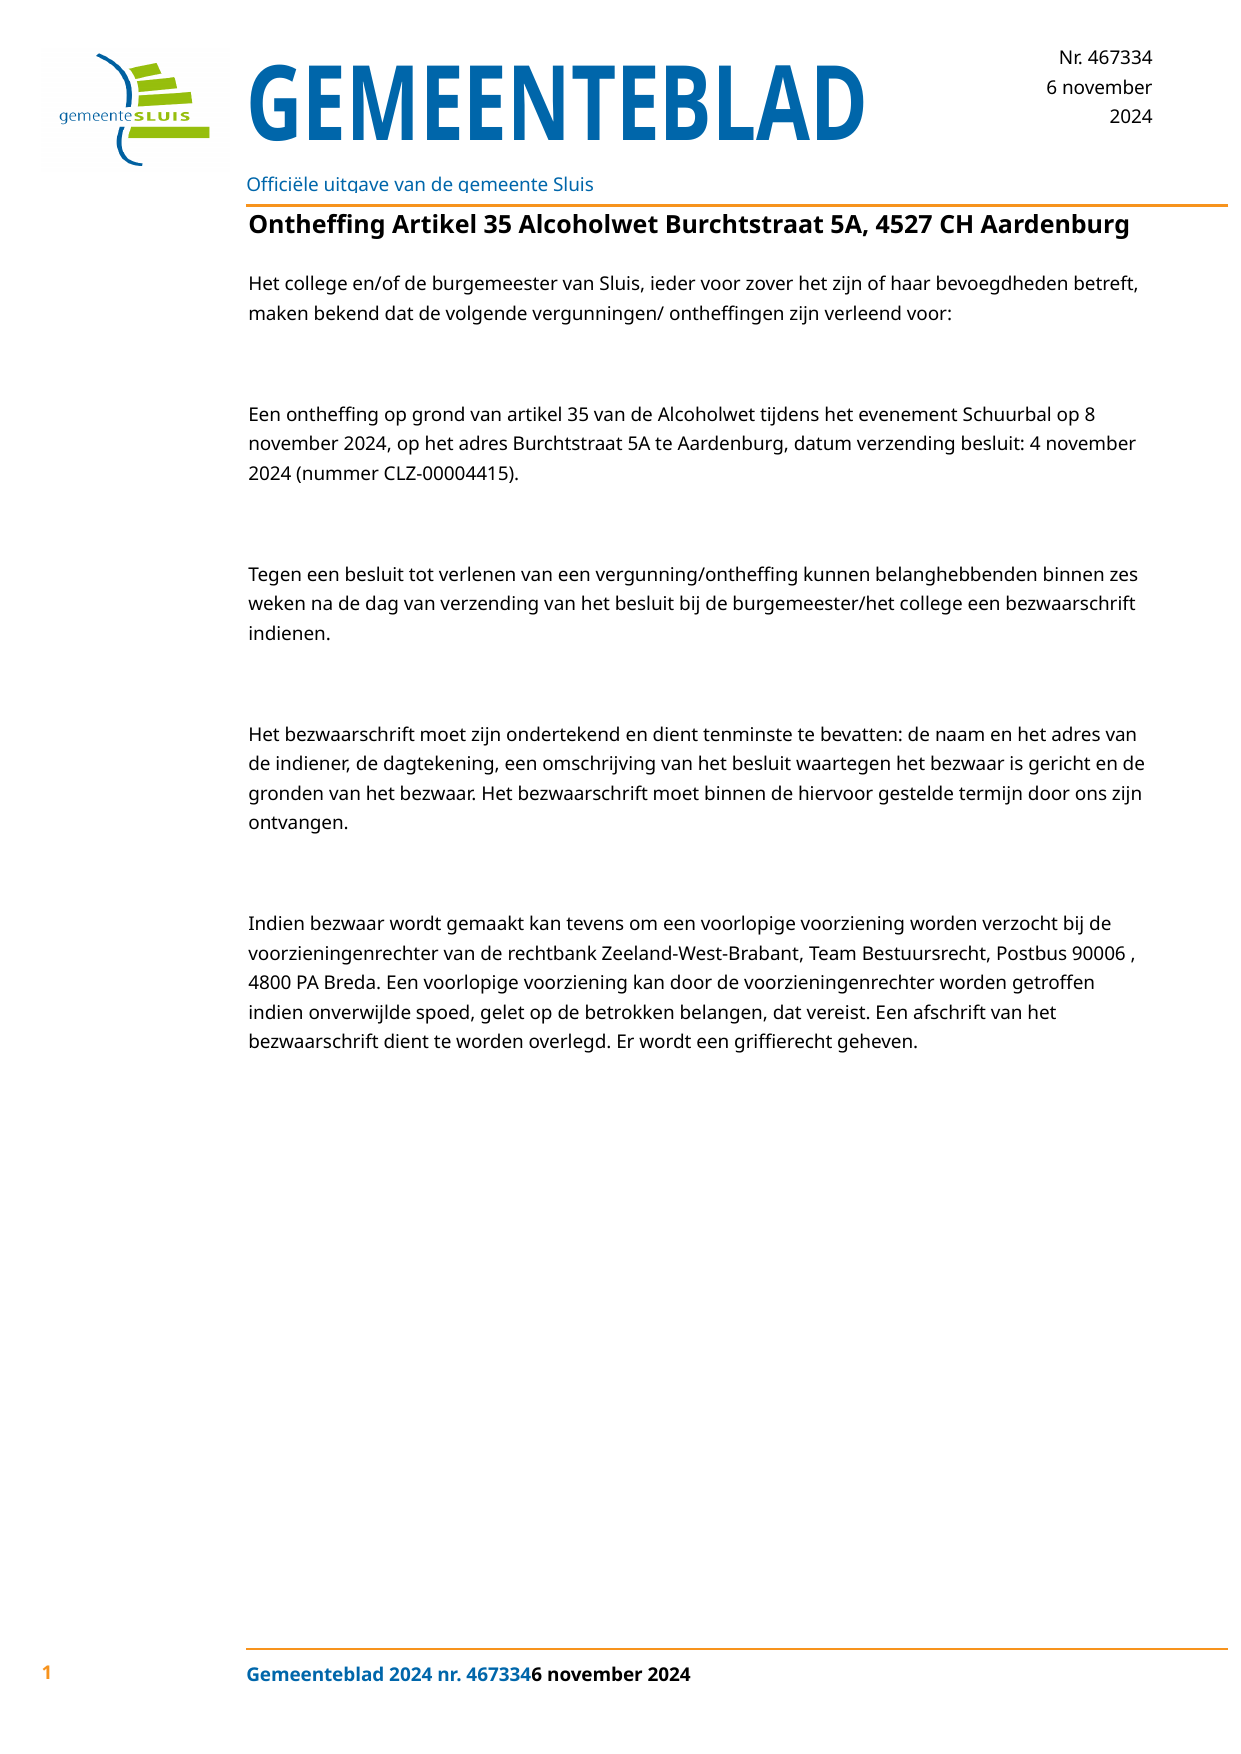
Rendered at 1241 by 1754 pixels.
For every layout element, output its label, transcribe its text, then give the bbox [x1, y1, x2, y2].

text Indien bezwaar wordt gemaakt kan tevens om een voorlopige voorziening worden verzocht bij de voorzieningenrechter van de rechtbank Zeeland-West-Brabant, Team Bestuursrecht, Postbus 90006 , 4800 PA Breda. Een voorlopige voorziening kan door de voorzieningenrechter worden getroffen indien onverwijlde spoed, gelet op de betrokken belangen, dat vereist. Een afschrift van het bezwaarschrift dient te worden overlegd. Er wordt een griffierecht geheven. [248, 910, 1152, 1054]
text Het college en/of de burgemeester van Sluis, ieder voor zover het zijn of haar bevoegdheden betreft, maken bekend dat de volgende vergunningen/ ontheffingen zijn verleend voor: [248, 270, 1152, 326]
text Ontheffing Artikel 35 Alcoholwet Burchtstraat 5A, 4527 CH Aardenburg [248, 207, 1152, 241]
text Een ontheffing op grond van artikel 35 van de Alcoholwet tijdens het evenement Schuurbal op 8 november 2024, op het adres Burchtstraat 5A te Aardenburg, datum verzending besluit: 4 november 2024 (nummer CLZ-00004415). [248, 401, 1152, 486]
picture [41, 47, 231, 172]
text Tegen een besluit tot verlenen van een vergunning/ontheffing kunnen belanghebbenden binnen zes weken na de dag van verzending van het besluit bij de burgemeester/het college een bezwaarschrift indienen. [248, 561, 1152, 646]
text Het bezwaarschrift moet zijn ondertekend en dient tenminste te bevatten: de naam en het adres van de indiener, de dagtekening, een omschrijving van het besluit waartegen het bezwaar is gericht en de gronden van het bezwaar. Het bezwaarschrift moet binnen de hiervoor gestelde termijn door ons zijn ontvangen. [248, 721, 1152, 835]
